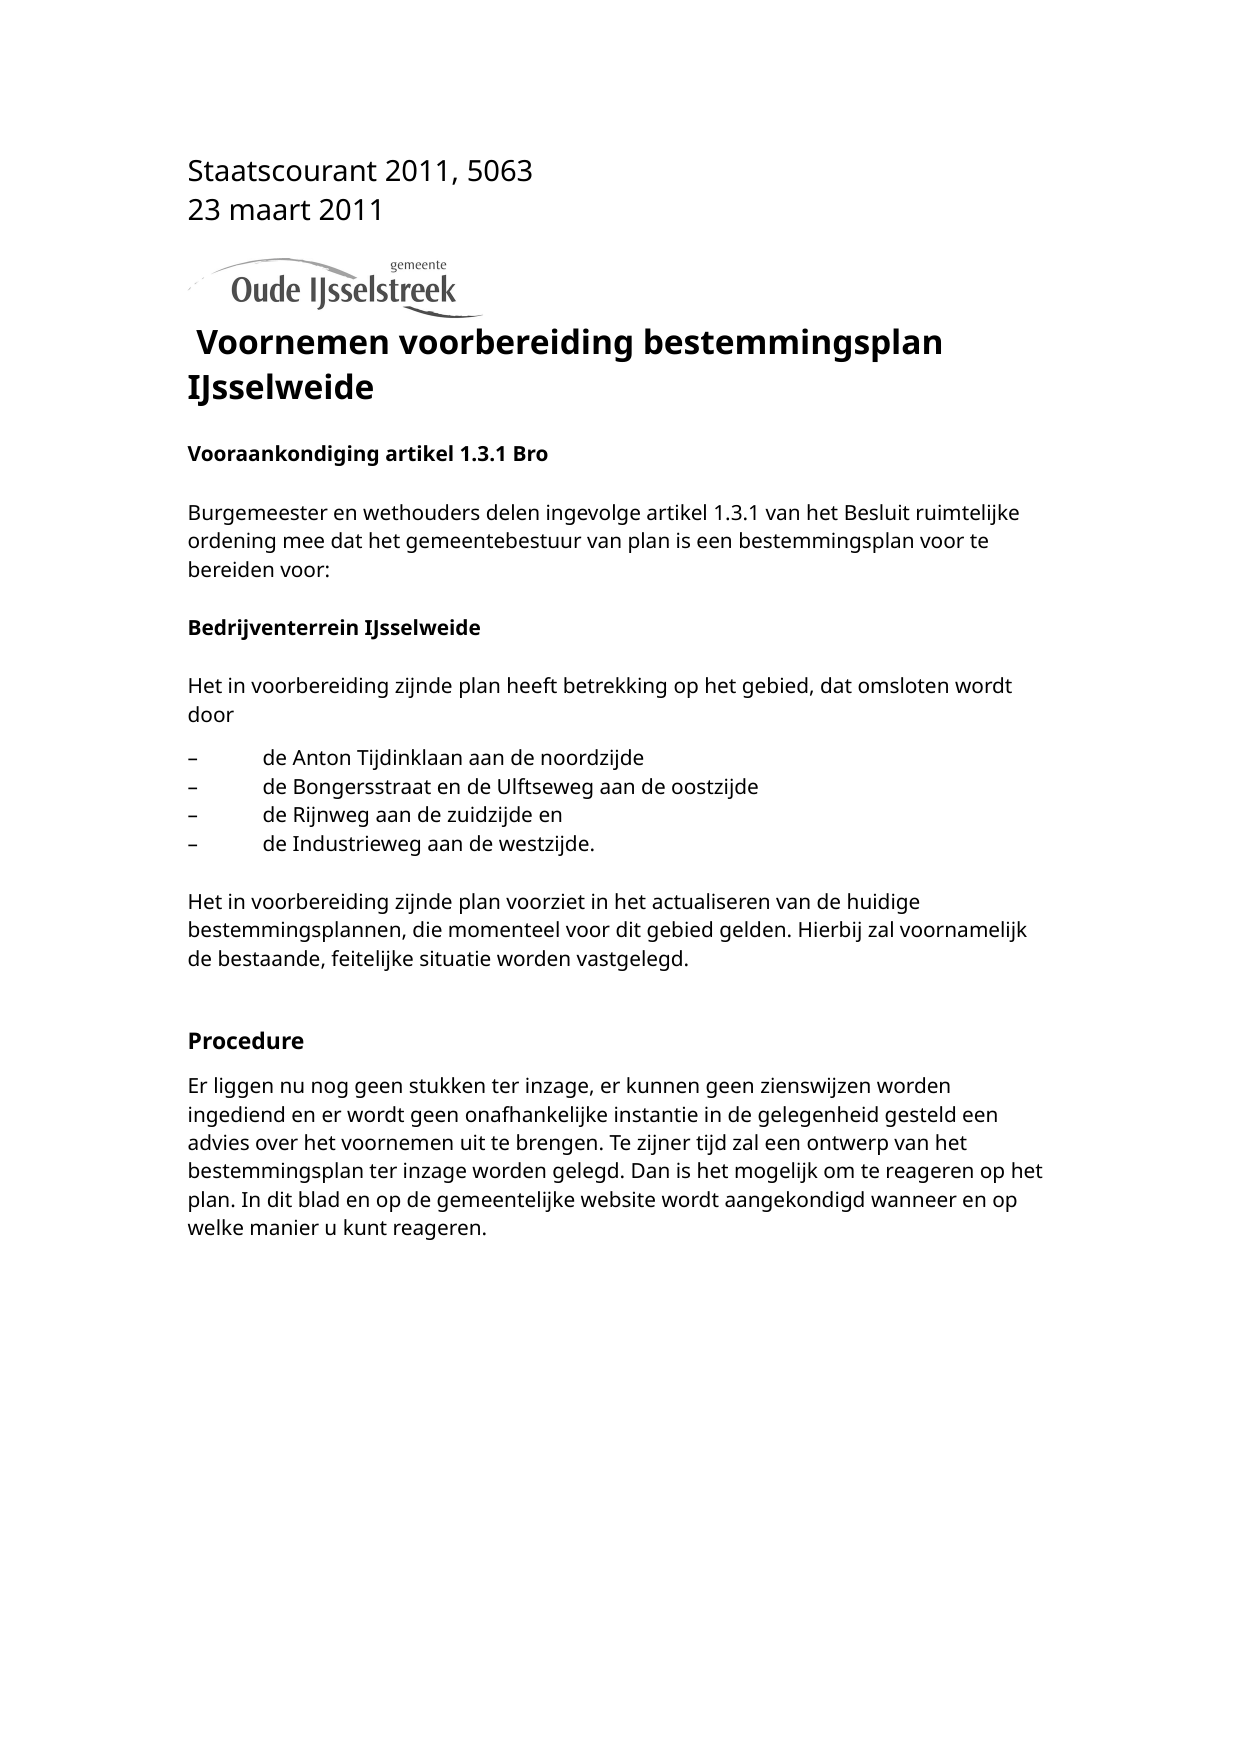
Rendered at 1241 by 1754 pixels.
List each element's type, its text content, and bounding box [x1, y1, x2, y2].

text Er liggen nu nog geen stukken ter inzage, er kunnen geen zienswijzen worden ingediend en er wordt geen onafhankelijke instantie in de gelegenheid gesteld een advies over het voornemen uit te brengen. Te zijner tijd zal een ontwerp van het bestemmingsplan ter inzage worden gelegd. Dan is het mogelijk om te reageren op het plan. In dit blad en op de gemeentelijke website wordt aangekondigd wanneer en op welke manier u kunt reageren. [187, 1071, 1053, 1242]
text Staatscourant 2011, 5063 [187, 150, 1053, 190]
picture [187, 258, 484, 319]
text Bedrijventerrein IJsselweide [187, 613, 1053, 642]
text Vooraankondiging artikel 1.3.1 Bro [187, 439, 1053, 468]
subtitle Voornemen voorbereiding bestemmingsplan IJsselweide [187, 271, 1053, 409]
text Het in voorbereiding zijnde plan heeft betrekking op het gebied, dat omsloten wordt door [187, 672, 1053, 728]
text 23 maart 2011 [187, 190, 1053, 229]
list de Industrieweg aan de westzijde. [187, 829, 1053, 857]
list de Bongersstraat en de Ulftseweg aan de oostzijde [187, 772, 1053, 800]
list de Anton Tijdinklaan aan de noordzijde [187, 743, 1053, 772]
subtitle Procedure [187, 1025, 1053, 1056]
text Het in voorbereiding zijnde plan voorziet in het actualiseren van de huidige bestemmingsplannen, die momenteel voor dit gebied gelden. Hierbij zal voornamelijk de bestaande, feitelijke situatie worden vastgelegd. [187, 887, 1053, 972]
list de Rijnweg aan de zuidzijde en [187, 800, 1053, 829]
text Burgemeester en wethouders delen ingevolge artikel 1.3.1 van het Besluit ruimtelijke ordening mee dat het gemeentebestuur van plan is een bestemmingsplan voor te bereiden voor: [187, 498, 1053, 583]
